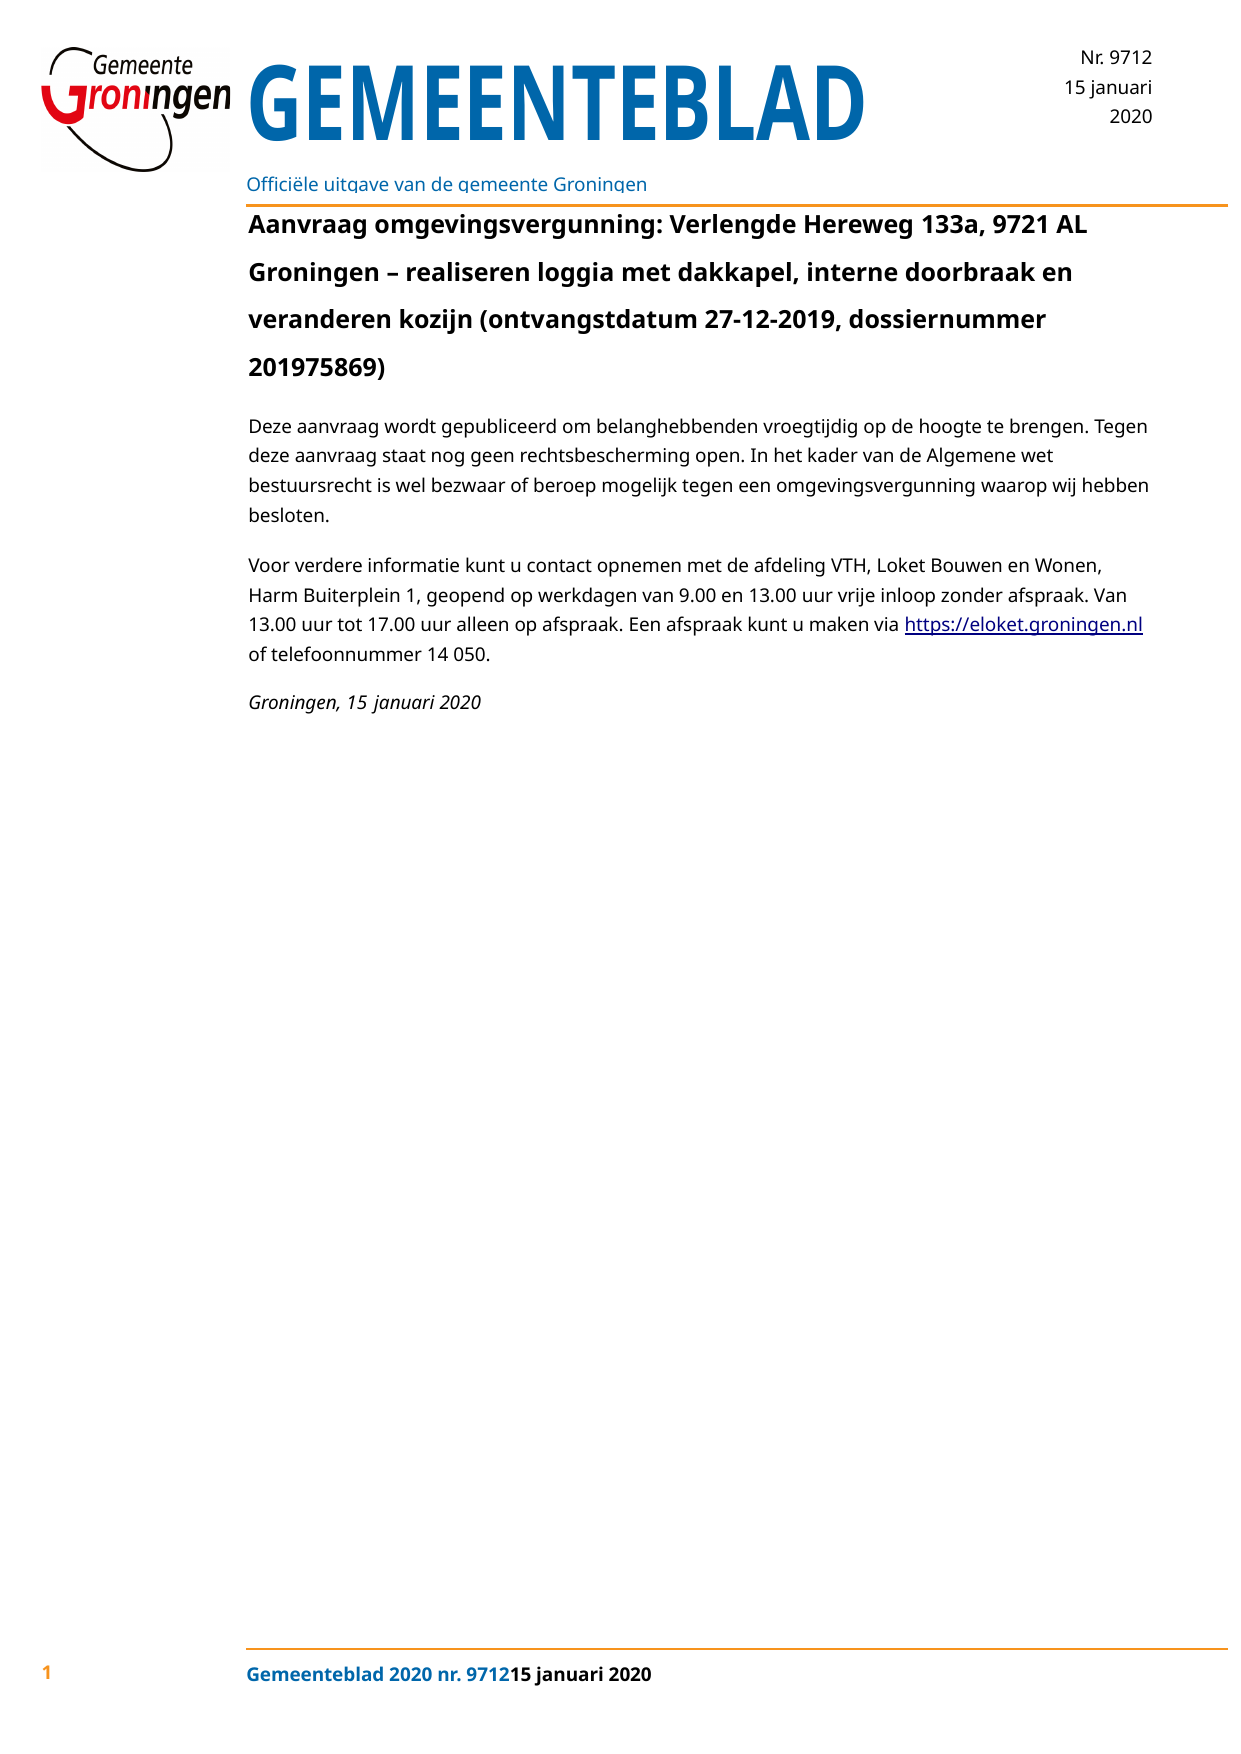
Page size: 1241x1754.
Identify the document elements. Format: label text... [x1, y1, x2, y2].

text Voor verdere informatie kunt u contact opnemen met de afdeling VTH, Loket Bouwen en Wonen, Harm Buiterplein 1, geopend op werkdagen van 9.00 en 13.00 uur vrije inloop zonder afspraak. Van 13.00 uur tot 17.00 uur alleen op afspraak. Een afspraak kunt u maken via https://eloket.groningen.nl of telefoonnummer 14 050. [248, 552, 1152, 667]
picture [41, 47, 231, 172]
text Aanvraag omgevingsvergunning: Verlengde Hereweg 133a, 9721 AL Groningen – realiseren loggia met dakkapel, interne doorbraak en veranderen kozijn (ontvangstdatum 27-12-2019, dossiernummer 201975869) [248, 207, 1152, 384]
text Deze aanvraag wordt gepubliceerd om belanghebbenden vroegtijdig op de hoogte te brengen. Tegen deze aanvraag staat nog geen rechtsbescherming open. In het kader van de Algemene wet bestuursrecht is wel bezwaar of beroep mogelijk tegen een omgevingsvergunning waarop wij hebben besloten. [248, 413, 1152, 528]
text Groningen, 15 januari 2020 [248, 689, 1152, 714]
